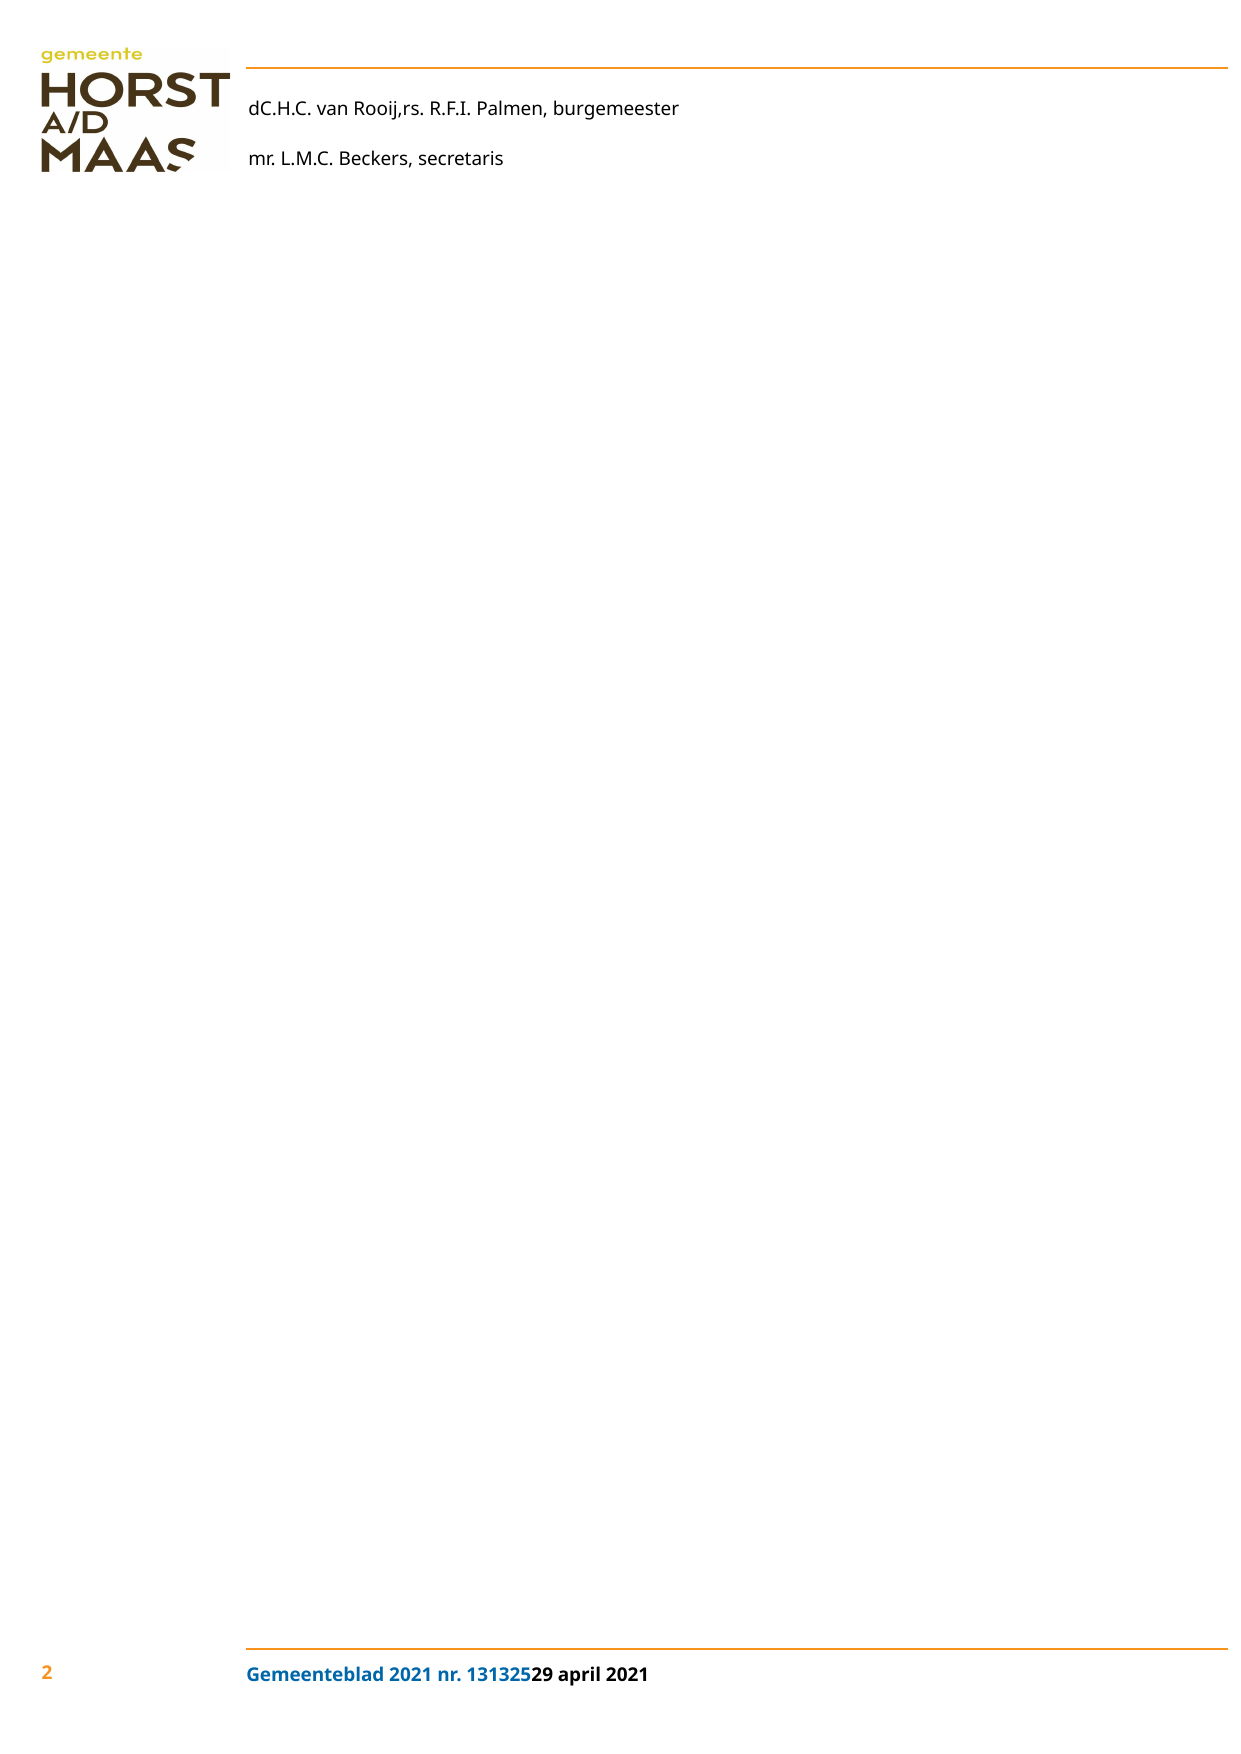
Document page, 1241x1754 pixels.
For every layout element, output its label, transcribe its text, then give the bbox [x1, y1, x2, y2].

picture [41, 47, 231, 172]
text dC.H.C. van Rooij,rs. R.F.I. Palmen, burgemeester [248, 95, 1152, 121]
text mr. L.M.C. Beckers, secretaris [248, 145, 1152, 171]
